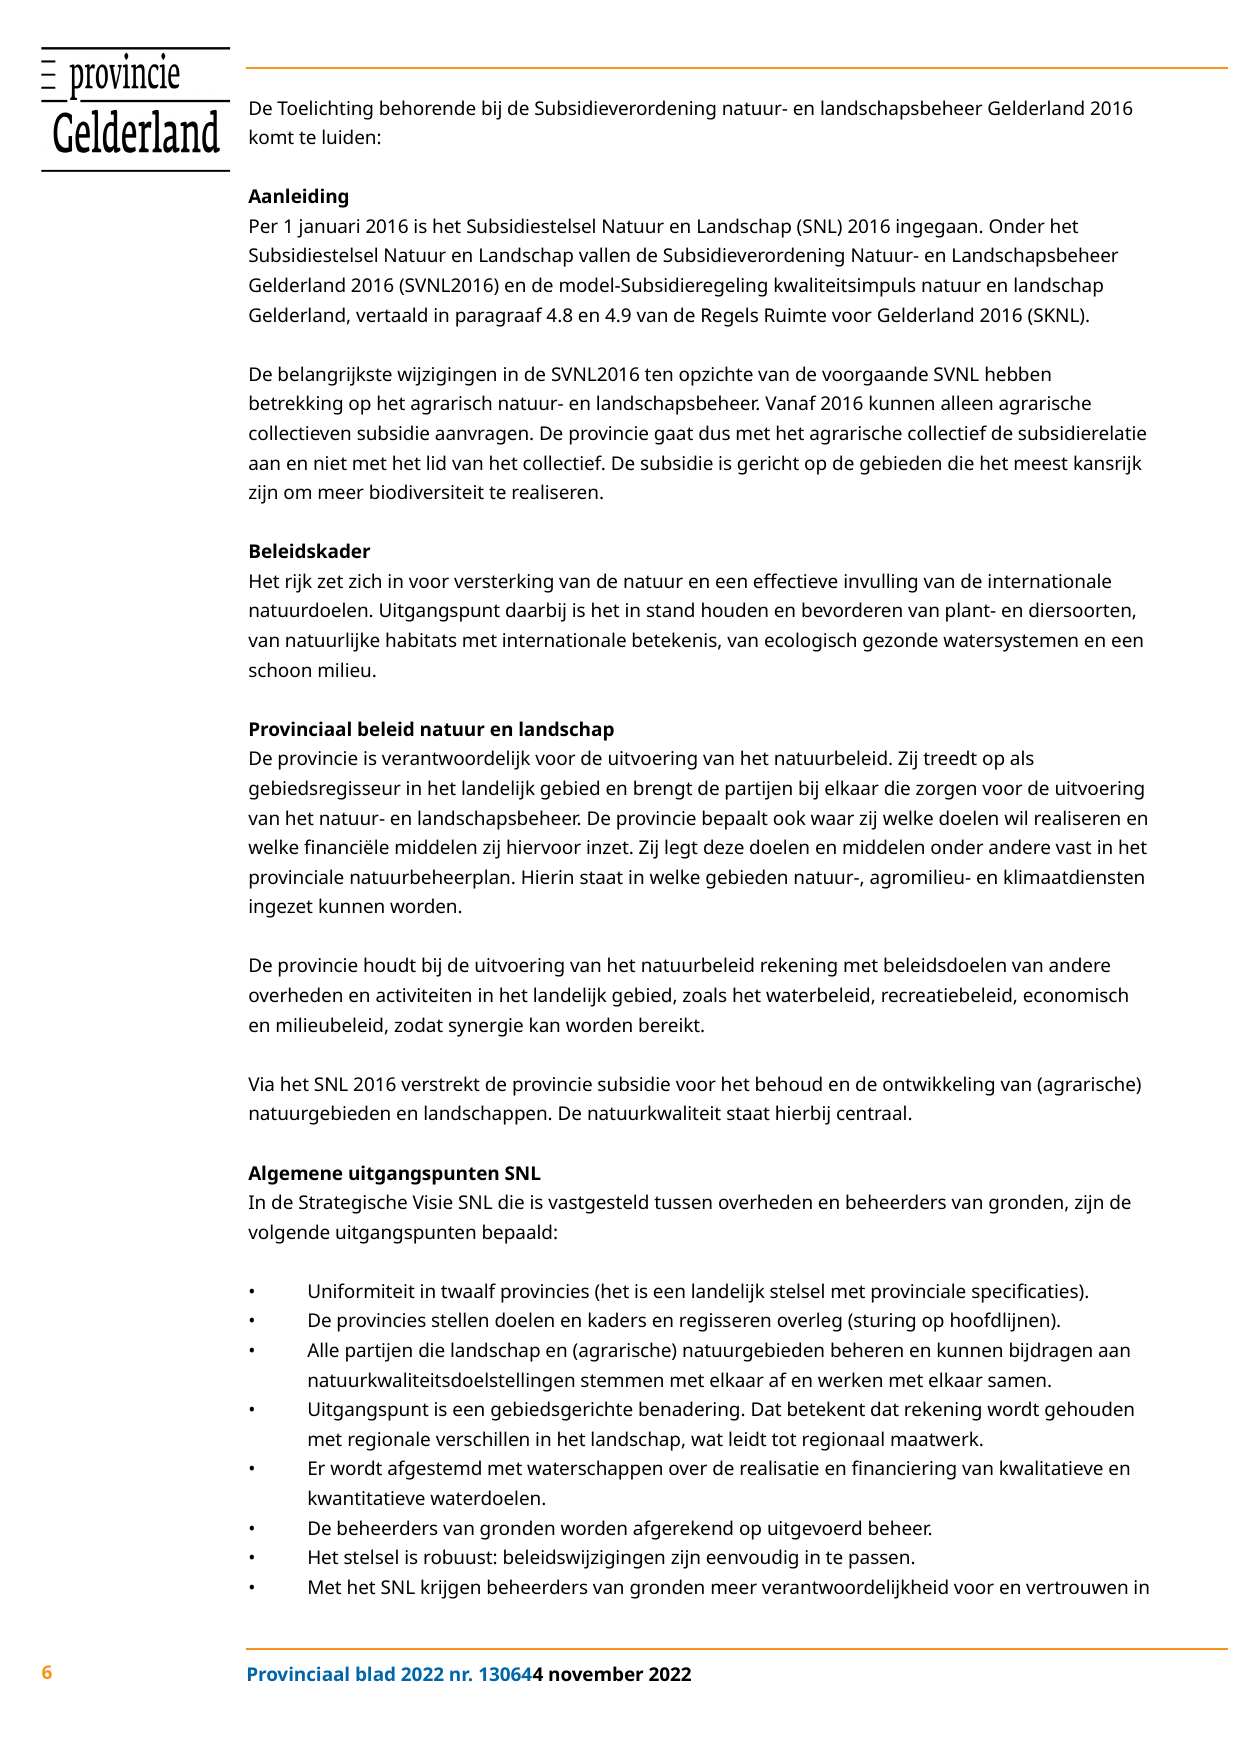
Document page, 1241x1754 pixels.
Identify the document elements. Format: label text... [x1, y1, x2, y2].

text De belangrijkste wijzigingen in de SVNL2016 ten opzichte van de voorgaande SVNL hebben betrekking op het agrarisch natuur- en landschapsbeheer. Vanaf 2016 kunnen alleen agrarische collectieven subsidie aanvragen. De provincie gaat dus met het agrarische collectief de subsidierelatie aan en niet met het lid van het collectief. De subsidie is gericht op de gebieden die het meest kansrijk zijn om meer biodiversiteit te realiseren. [248, 361, 1152, 505]
text De provincie houdt bij de uitvoering van het natuurbeleid rekening met beleidsdoelen van andere overheden en activiteiten in het landelijk gebied, zoals het waterbeleid, recreatiebeleid, economisch en milieubeleid, zodat synergie kan worden bereikt. [248, 953, 1152, 1038]
list Alle partijen die landschap en (agrarische) natuurgebieden beheren en kunnen bijdragen aan natuurkwaliteitsdoelstellingen stemmen met elkaar af en werken met elkaar samen. [248, 1337, 1152, 1393]
list Er wordt afgestemd met waterschappen over de realisatie en financiering van kwalitatieve en kwantitatieve waterdoelen. [248, 1456, 1152, 1511]
list Het stelsel is robuust: beleidswijzigingen zijn eenvoudig in te passen. [248, 1544, 1152, 1570]
picture [41, 47, 231, 172]
text Aanleiding [248, 183, 1152, 209]
text De provincie is verantwoordelijk voor de uitvoering van het natuurbeleid. Zij treedt op als gebiedsregisseur in het landelijk gebied en brengt de partijen bij elkaar die zorgen voor de uitvoering van het natuur- en landschapsbeheer. De provincie bepaalt ook waar zij welke doelen wil realiseren en welke financiële middelen zij hiervoor inzet. Zij legt deze doelen en middelen onder andere vast in het provinciale natuurbeheerplan. Hierin staat in welke gebieden natuur-, agromilieu- en klimaatdiensten ingezet kunnen worden. [248, 746, 1152, 919]
text De Toelichting behorende bij de Subsidieverordening natuur- en landschapsbeheer Gelderland 2016 komt te luiden: [248, 95, 1152, 150]
list Uniformiteit in twaalf provincies (het is een landelijk stelsel met provinciale specificaties). [248, 1278, 1152, 1304]
list De provincies stellen doelen en kaders en regisseren overleg (sturing op hoofdlijnen). [248, 1308, 1152, 1333]
list Uitgangspunt is een gebiedsgerichte benadering. Dat betekent dat rekening wordt gehouden met regionale verschillen in het landschap, wat leidt tot regionaal maatwerk. [248, 1396, 1152, 1452]
text Per 1 januari 2016 is het Subsidiestelsel Natuur en Landschap (SNL) 2016 ingegaan. Onder het Subsidiestelsel Natuur en Landschap vallen de Subsidieverordening Natuur- en Landschapsbeheer Gelderland 2016 (SVNL2016) en de model-Subsidieregeling kwaliteitsimpuls natuur en landschap Gelderland, vertaald in paragraaf 4.8 en 4.9 van de Regels Ruimte voor Gelderland 2016 (SKNL). [248, 213, 1152, 328]
text Via het SNL 2016 verstrekt de provincie subsidie voor het behoud en de ontwikkeling van (agrarische) natuurgebieden en landschappen. De natuurkwaliteit staat hierbij centraal. [248, 1071, 1152, 1126]
text Algemene uitgangspunten SNL [248, 1160, 1152, 1186]
text Beleidskader [248, 538, 1152, 564]
list Met het SNL krijgen beheerders van gronden meer verantwoordelijkheid voor en vertrouwen in [248, 1574, 1152, 1600]
text Het rijk zet zich in voor versterking van de natuur en een effectieve invulling van de internationale natuurdoelen. Uitgangspunt daarbij is het in stand houden en bevorderen van plant- en diersoorten, van natuurlijke habitats met internationale betekenis, van ecologisch gezonde watersystemen en een schoon milieu. [248, 568, 1152, 683]
text In de Strategische Visie SNL die is vastgesteld tussen overheden en beheerders van gronden, zijn de volgende uitgangspunten bepaald: [248, 1189, 1152, 1245]
text Provinciaal beleid natuur en landschap [248, 716, 1152, 742]
list De beheerders van gronden worden afgerekend op uitgevoerd beheer. [248, 1515, 1152, 1541]
